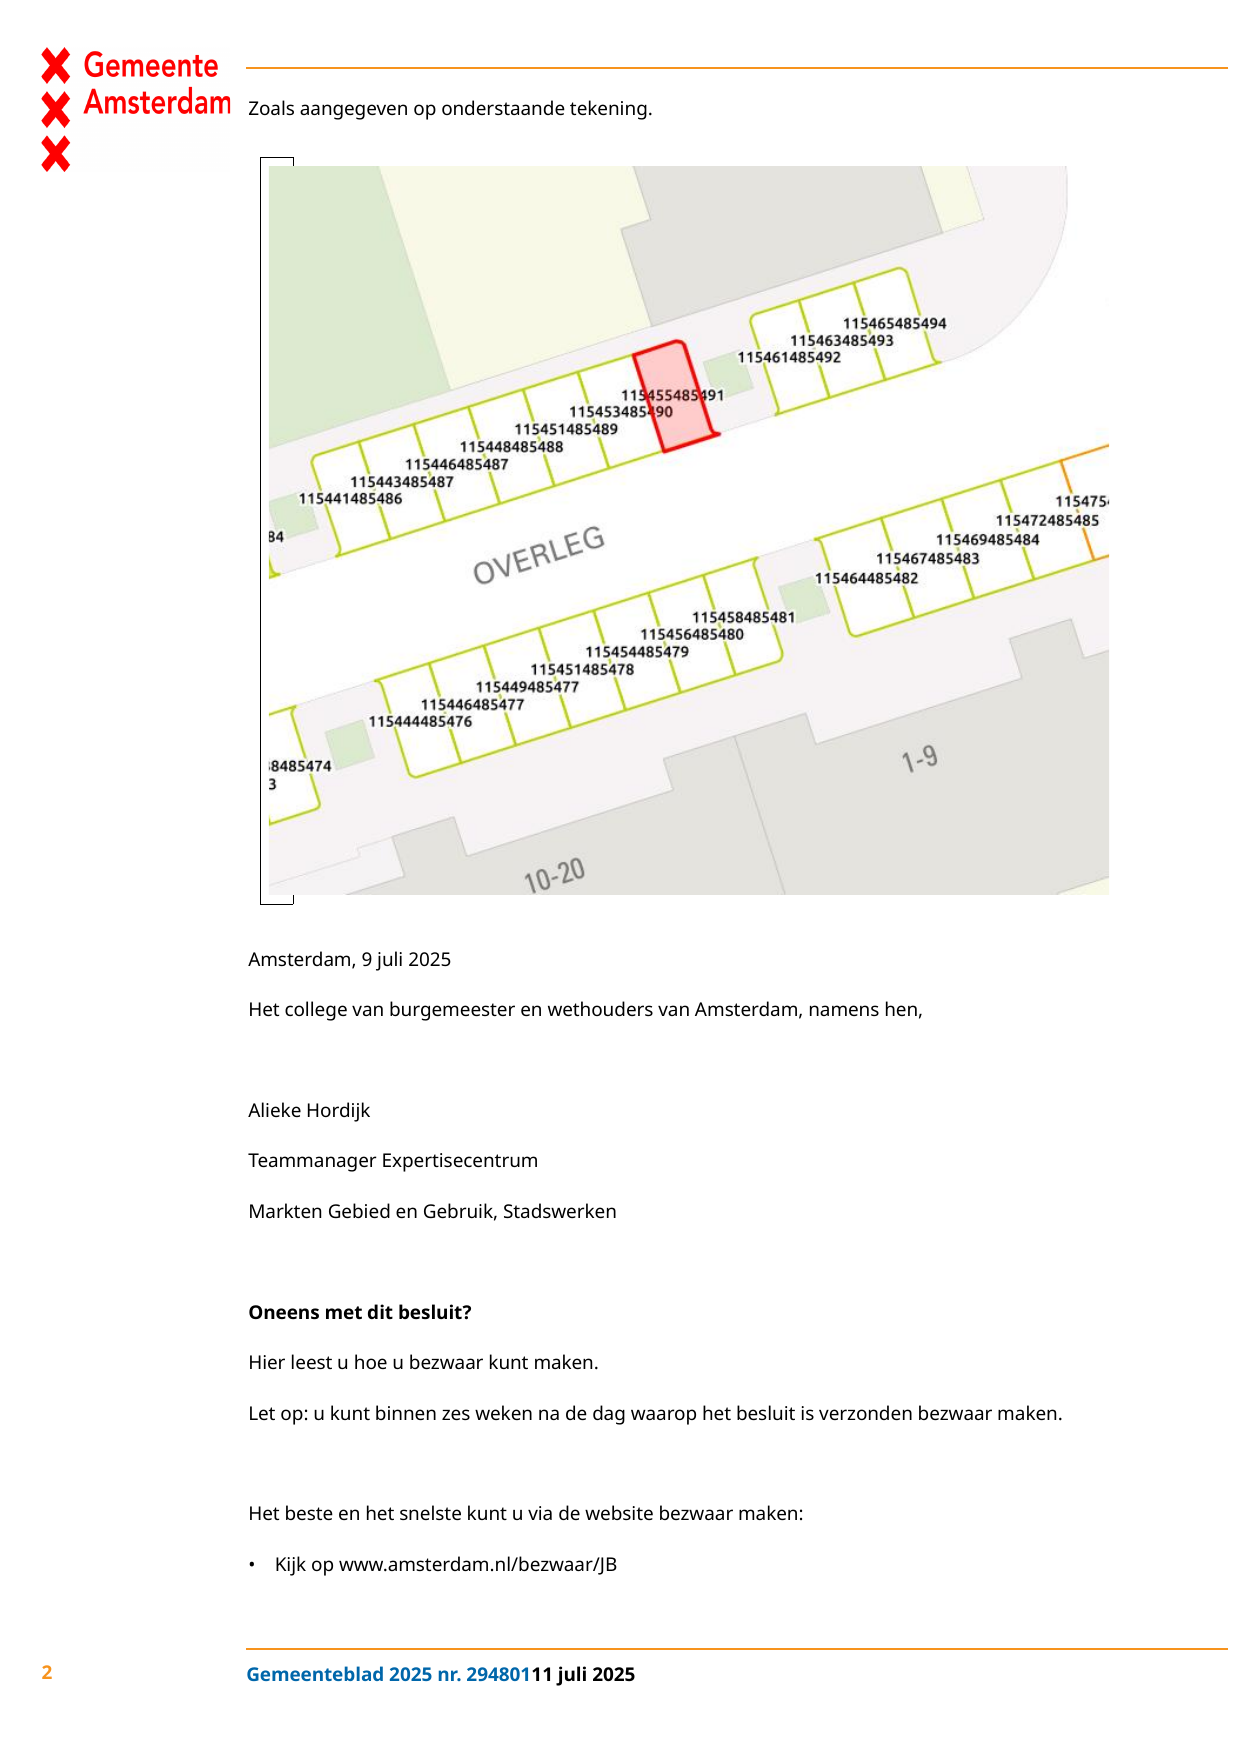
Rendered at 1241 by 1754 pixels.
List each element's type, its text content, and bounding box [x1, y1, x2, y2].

picture [268, 166, 1110, 895]
text Oneens met dit besluit? [248, 1299, 1152, 1324]
text • Kijk op www.amsterdam.nl/bezwaar/JB [248, 1551, 1152, 1577]
text Let op: u kunt binnen zes weken na de dag waarop het besluit is verzonden bezwaar maken. [248, 1400, 1152, 1425]
text Markten Gebied en Gebruik, Stadswerken [248, 1198, 1152, 1224]
text Amsterdam, 9 juli 2025 [248, 946, 1152, 972]
text Teammanager Expertisecentrum [248, 1148, 1152, 1173]
text Het beste en het snelste kunt u via de website bezwaar maken: [248, 1501, 1152, 1526]
text Alieke Hordijk [248, 1097, 1152, 1123]
picture [41, 47, 231, 172]
text Het college van burgemeester en wethouders van Amsterdam, namens hen, [248, 996, 1152, 1022]
text Zoals aangegeven op onderstaande tekening. [248, 95, 1152, 121]
text Hier leest u hoe u bezwaar kunt maken. [248, 1349, 1152, 1375]
